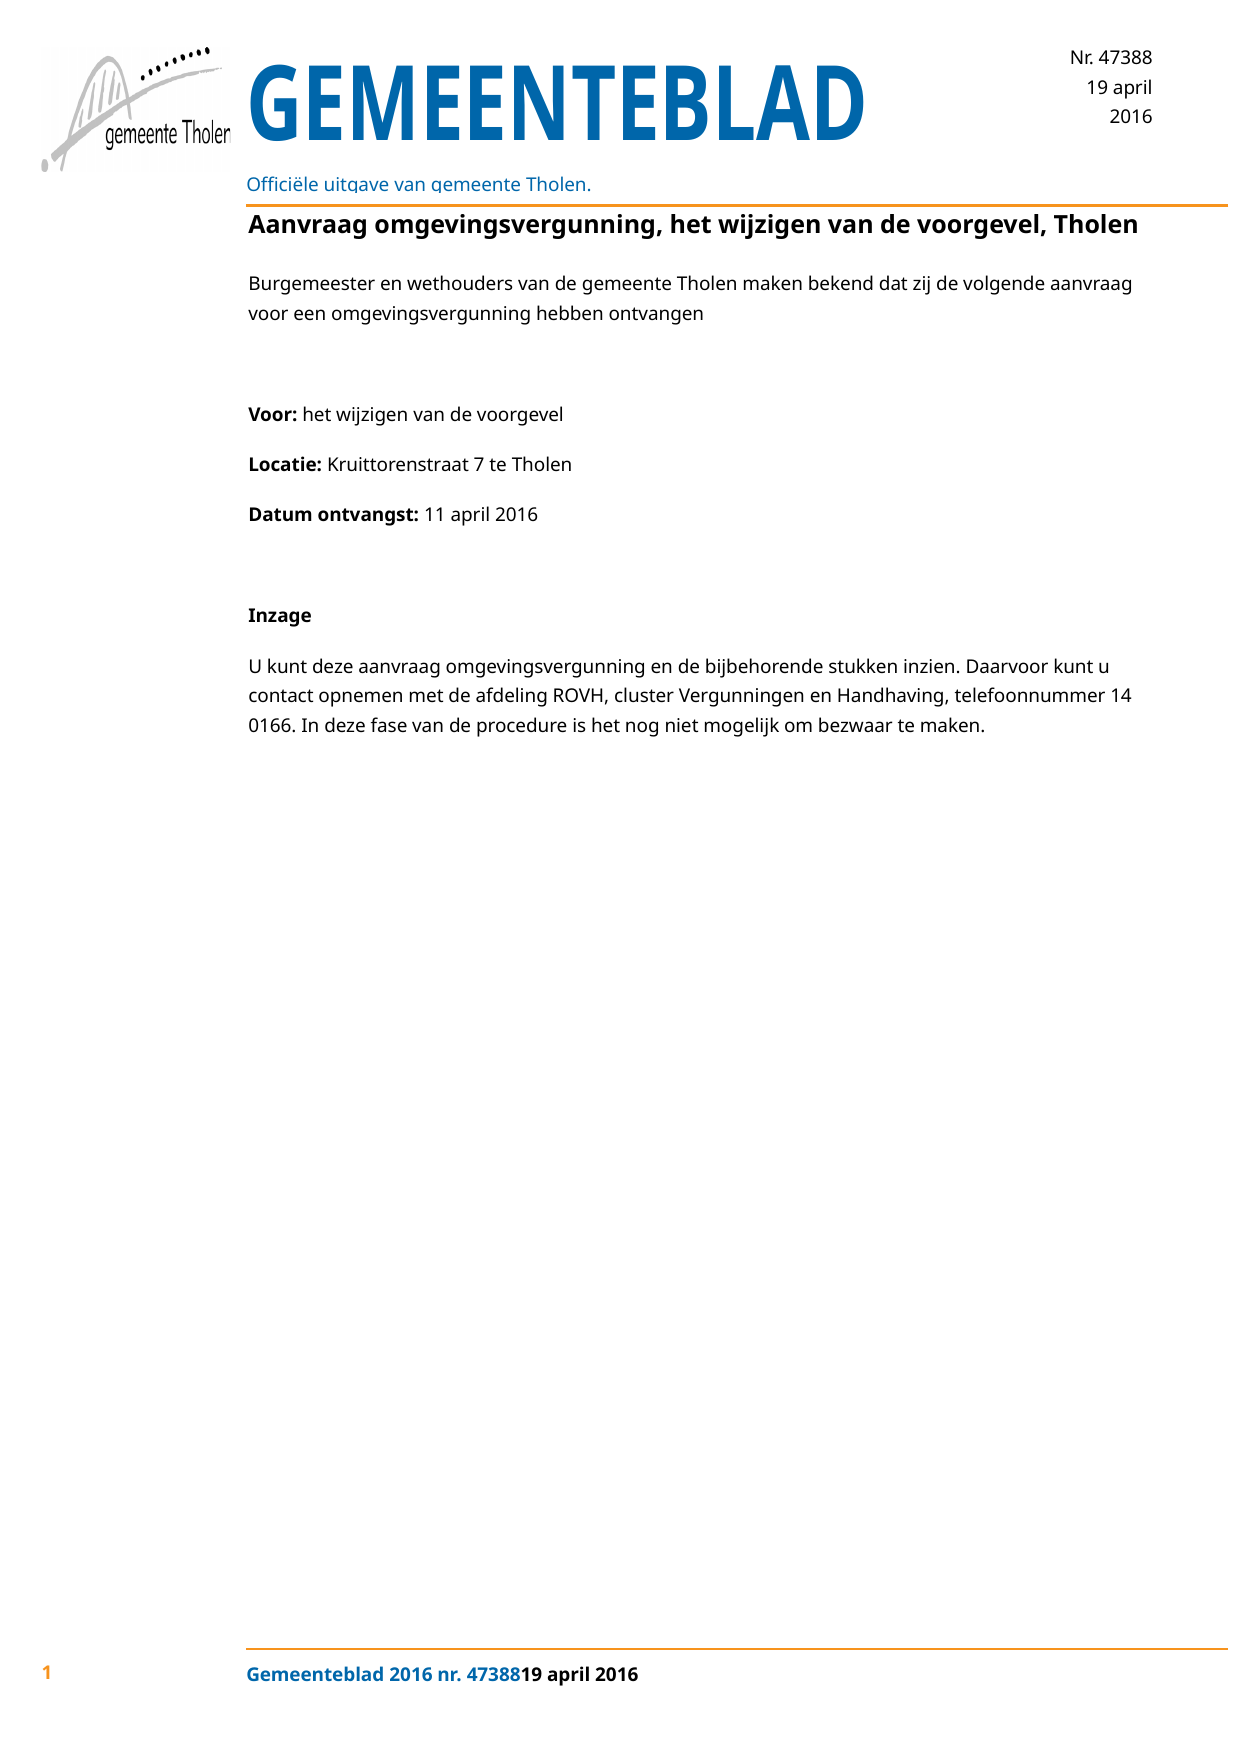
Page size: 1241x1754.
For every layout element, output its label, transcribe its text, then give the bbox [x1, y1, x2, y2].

text Voor: het wijzigen van de voorgevel [248, 401, 1152, 426]
text U kunt deze aanvraag omgevingsvergunning en de bijbehorende stukken inzien. Daarvoor kunt u contact opnemen met de afdeling ROVH, cluster Vergunningen en Handhaving, telefoonnummer 14 0166. In deze fase van de procedure is het nog niet mogelijk om bezwaar te maken. [248, 653, 1152, 738]
text Aanvraag omgevingsvergunning, het wijzigen van de voorgevel, Tholen [248, 207, 1152, 241]
text Datum ontvangst: 11 april 2016 [248, 502, 1152, 527]
text Locatie: Kruittorenstraat 7 te Tholen [248, 451, 1152, 477]
picture [41, 47, 231, 172]
text Inzage [248, 602, 1152, 628]
text Burgemeester en wethouders van de gemeente Tholen maken bekend dat zij de volgende aanvraag voor een omgevingsvergunning hebben ontvangen [248, 270, 1152, 326]
